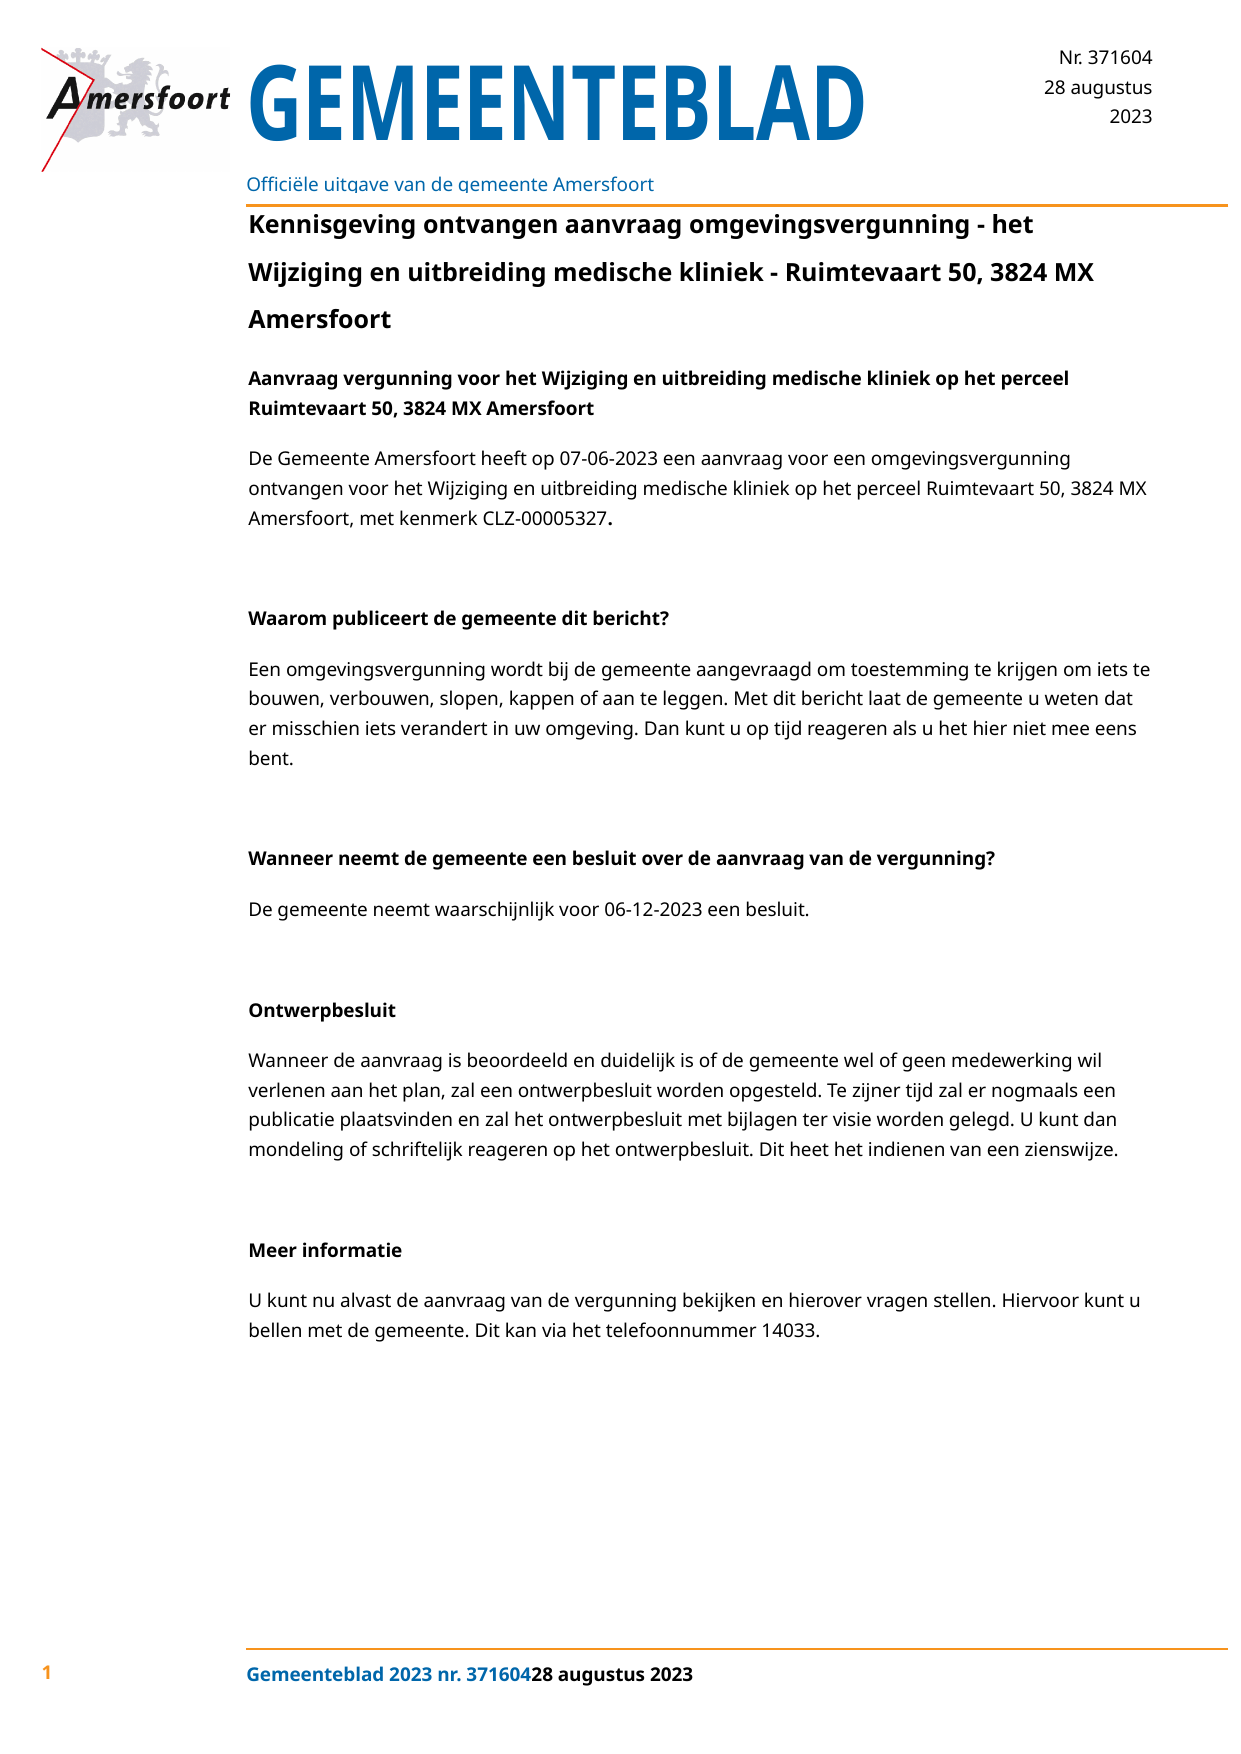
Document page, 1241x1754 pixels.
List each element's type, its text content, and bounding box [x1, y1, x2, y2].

text Kennisgeving ontvangen aanvraag omgevingsvergunning - het Wijziging en uitbreiding medische kliniek - Ruimtevaart 50, 3824 MX Amersfoort [248, 207, 1152, 336]
text Wanneer neemt de gemeente een besluit over de aanvraag van de vergunning? [248, 846, 1152, 871]
text Meer informatie [248, 1237, 1152, 1262]
text Ontwerpbesluit [248, 997, 1152, 1022]
picture [41, 47, 231, 172]
text Waarom publiceert de gemeente dit bericht? [248, 606, 1152, 631]
text Aanvraag vergunning voor het Wijziging en uitbreiding medische kliniek op het perceel Ruimtevaart 50, 3824 MX Amersfoort [248, 366, 1152, 421]
text De Gemeente Amersfoort heeft op 07-06-2023 een aanvraag voor een omgevingsvergunning ontvangen voor het Wijziging en uitbreiding medische kliniek op het perceel Ruimtevaart 50, 3824 MX Amersfoort, met kenmerk CLZ-00005327. [248, 446, 1152, 530]
text De gemeente neemt waarschijnlijk voor 06-12-2023 een besluit. [248, 896, 1152, 922]
text Wanneer de aanvraag is beoordeeld en duidelijk is of de gemeente wel of geen medewerking wil verlenen aan het plan, zal een ontwerpbesluit worden opgesteld. Te zijner tijd zal er nogmaals een publicatie plaatsvinden en zal het ontwerpbesluit met bijlagen ter visie worden gelegd. U kunt dan mondeling of schriftelijk reageren op het ontwerpbesluit. Dit heet het indienen van een zienswijze. [248, 1047, 1152, 1162]
text Een omgevingsvergunning wordt bij de gemeente aangevraagd om toestemming te krijgen om iets te bouwen, verbouwen, slopen, kappen of aan te leggen. Met dit bericht laat de gemeente u weten dat er misschien iets verandert in uw omgeving. Dan kunt u op tijd reageren als u het hier niet mee eens bent. [248, 656, 1152, 770]
text U kunt nu alvast de aanvraag van de vergunning bekijken en hierover vragen stellen. Hiervoor kunt u bellen met de gemeente. Dit kan via het telefoonnummer 14033. [248, 1287, 1152, 1342]
